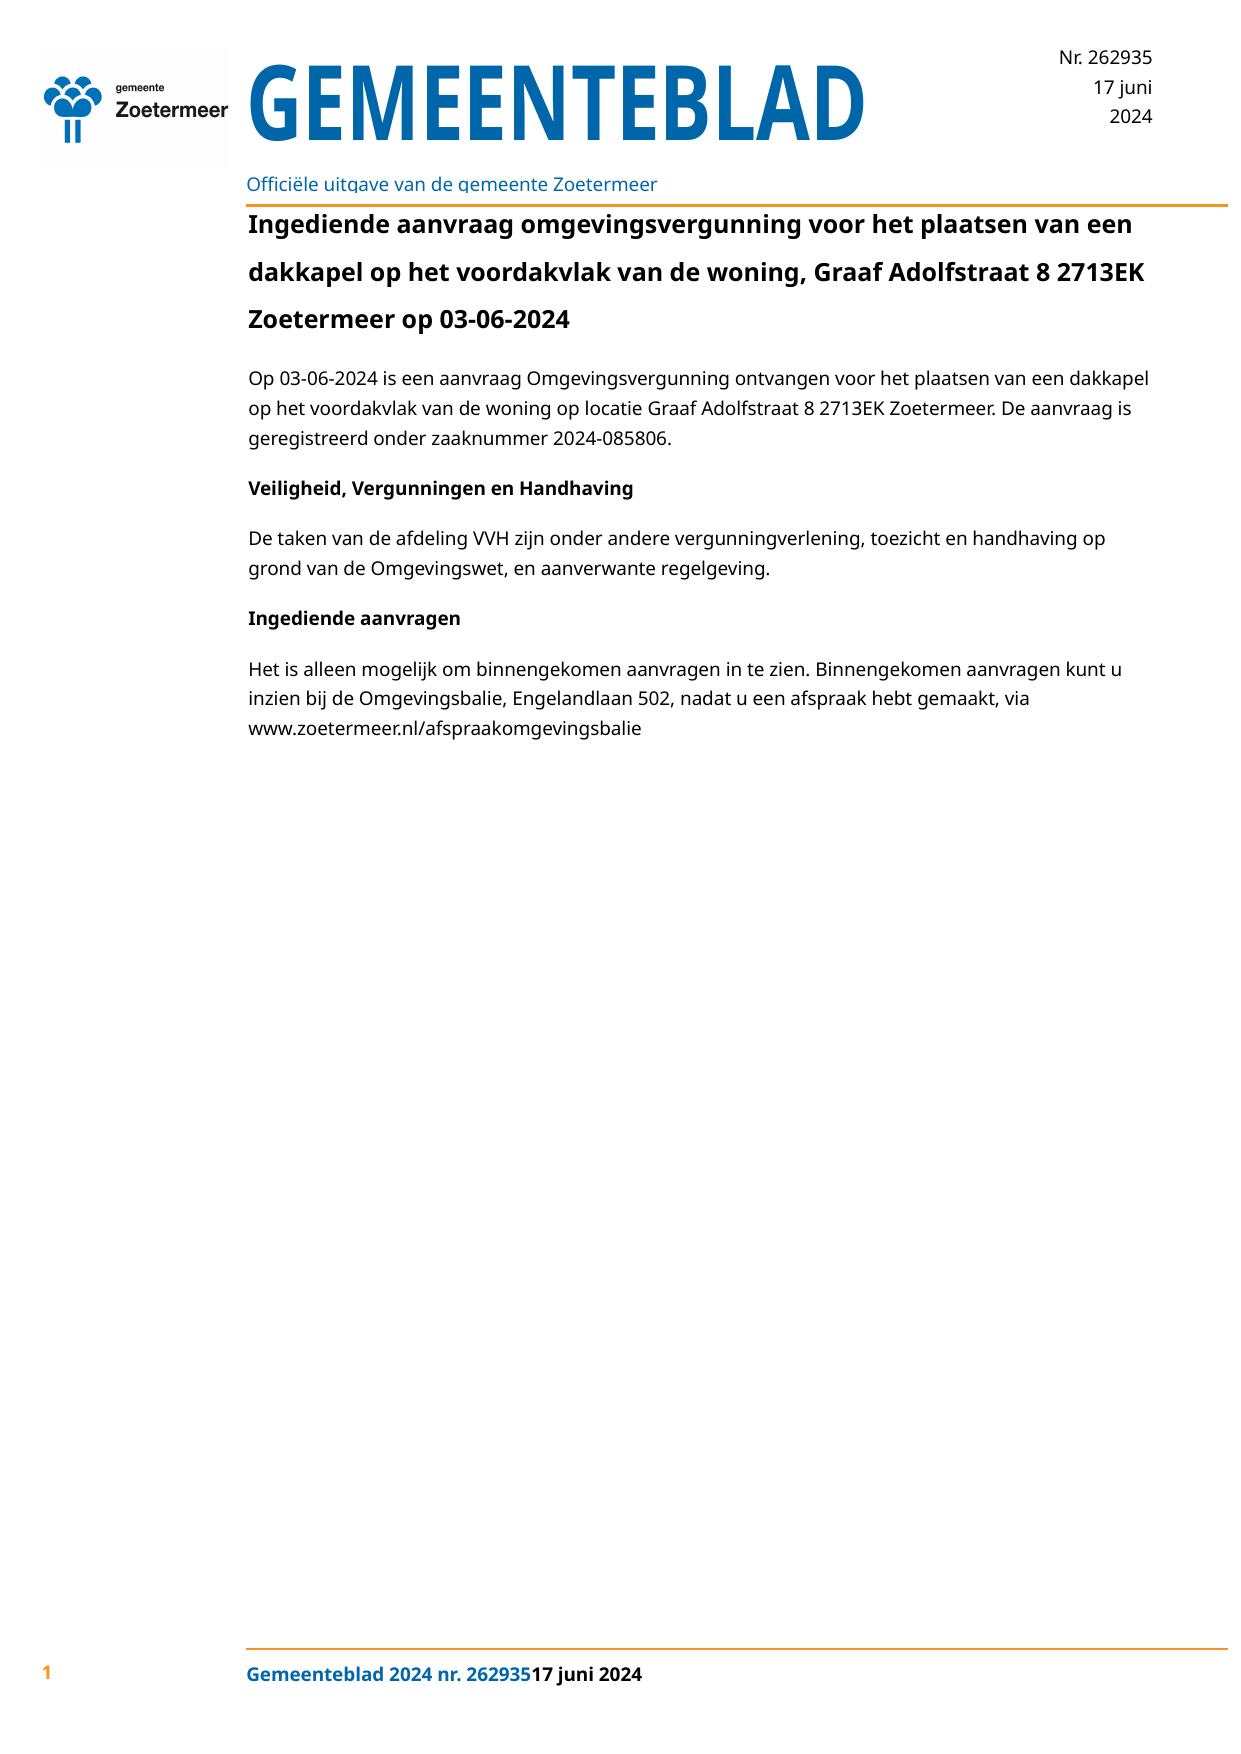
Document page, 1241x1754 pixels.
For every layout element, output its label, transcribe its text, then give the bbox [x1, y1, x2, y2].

text Ingediende aanvraag omgevingsvergunning voor het plaatsen van een dakkapel op het voordakvlak van de woning, Graaf Adolfstraat 8 2713EK Zoetermeer op 03-06-2024 [248, 207, 1152, 336]
text De taken van de afdeling VVH zijn onder andere vergunningverlening, toezicht en handhaving op grond van de Omgevingswet, en aanverwante regelgeving. [248, 526, 1152, 581]
text Ingediende aanvragen [248, 606, 1152, 631]
text Op 03-06-2024 is een aanvraag Omgevingsvergunning ontvangen voor het plaatsen van een dakkapel op het voordakvlak van de woning op locatie Graaf Adolfstraat 8 2713EK Zoetermeer. De aanvraag is geregistreerd onder zaaknummer 2024-085806. [248, 366, 1152, 450]
text Het is alleen mogelijk om binnengekomen aanvragen in te zien. Binnengekomen aanvragen kunt u inzien bij de Omgevingsbalie, Engelandlaan 502, nadat u een afspraak hebt gemaakt, via www.zoetermeer.nl/afspraakomgevingsbalie [248, 656, 1152, 741]
text Veiligheid, Vergunningen en Handhaving [248, 475, 1152, 501]
picture [41, 47, 231, 172]
